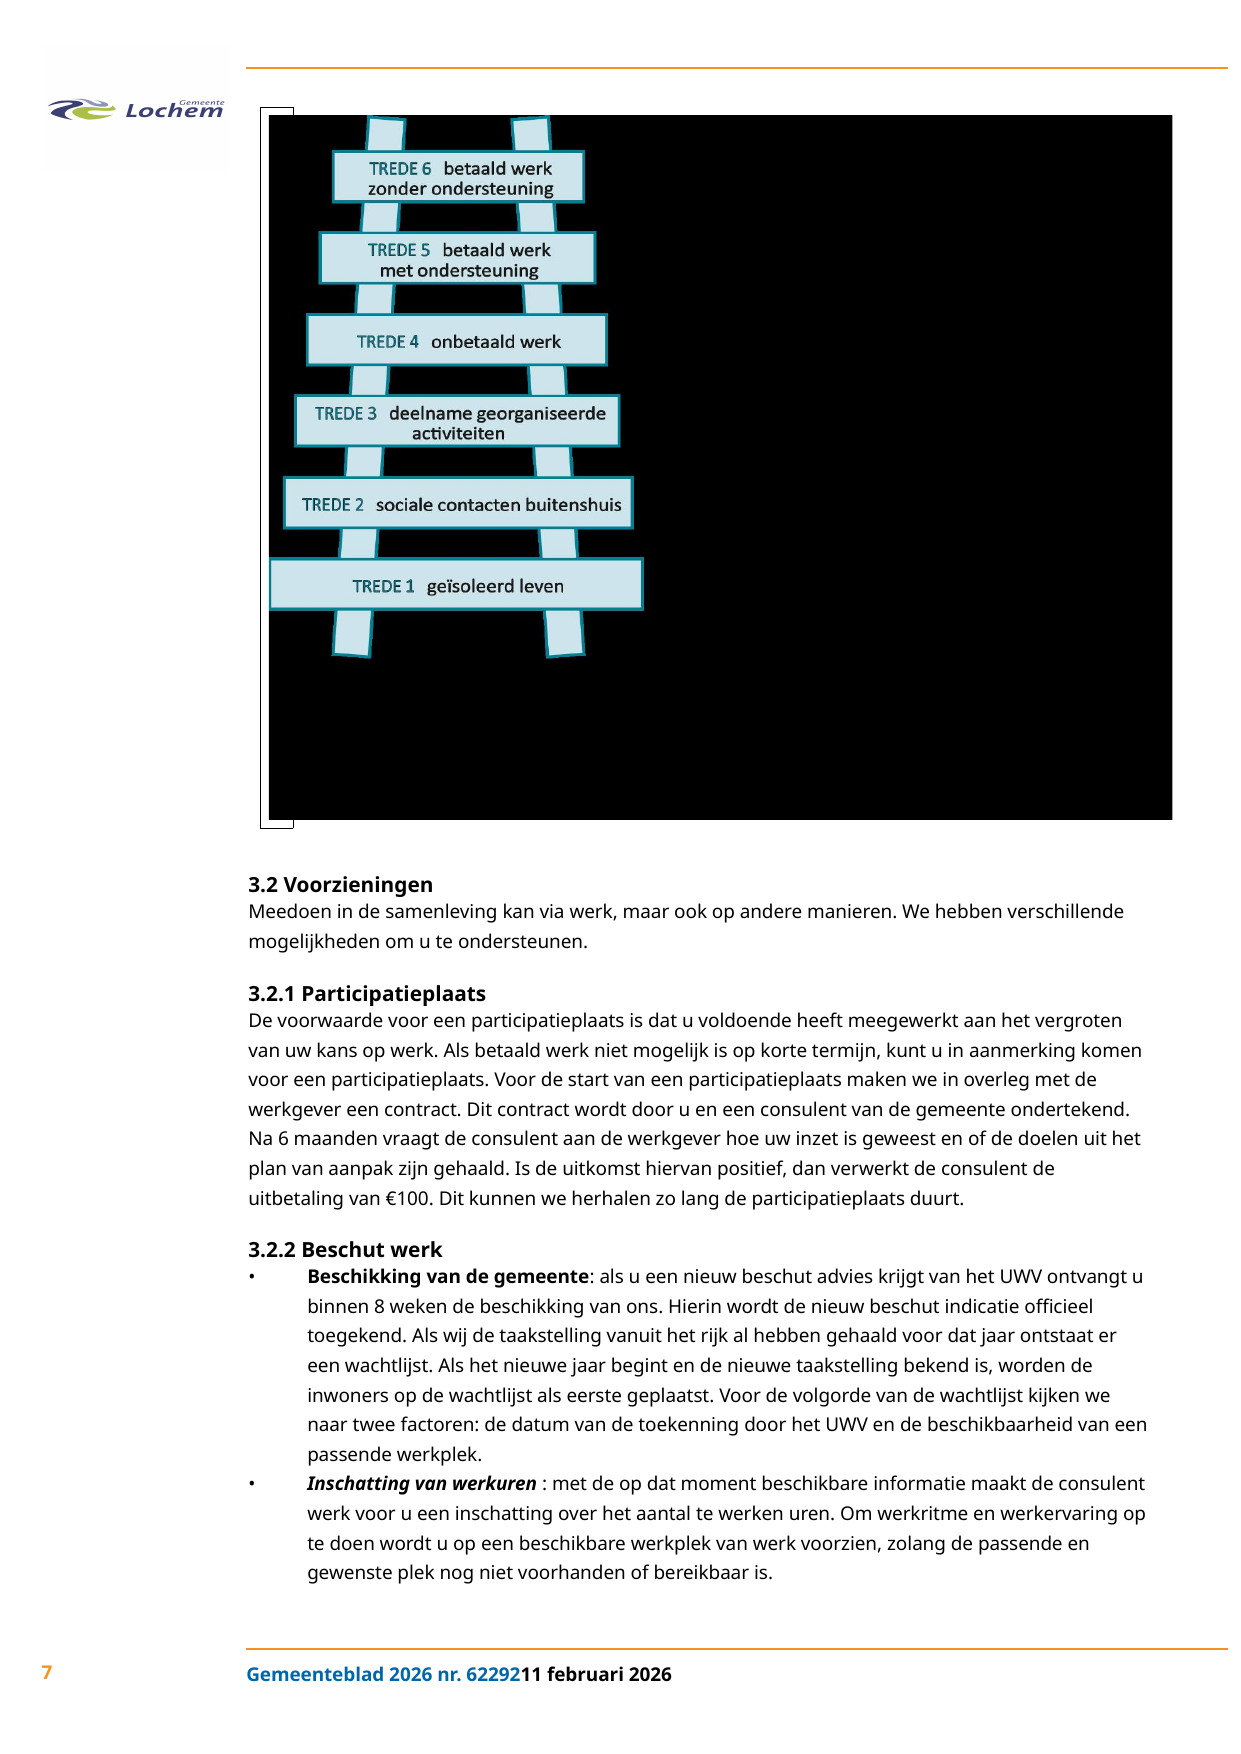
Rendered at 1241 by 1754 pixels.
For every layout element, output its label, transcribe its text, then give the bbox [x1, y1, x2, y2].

text Meedoen in de samenleving kan via werk, maar ook op andere manieren. We hebben verschillende mogelijkheden om u te ondersteunen. [248, 899, 1152, 954]
text 3.2.1 Participatieplaats [248, 979, 1152, 1007]
text 3.2 Voorzieningen [248, 870, 1152, 899]
list Beschikking van de gemeente: als u een nieuw beschut advies krijgt van het UWV ontvangt u binnen 8 weken de beschikking van ons. Hierin wordt de nieuw beschut indicatie officieel toegekend. Als wij de taakstelling vanuit het rijk al hebben gehaald voor dat jaar ontstaat er een wachtlijst. Als het nieuwe jaar begint en de nieuwe taakstelling bekend is, worden de inwoners op de wachtlijst als eerste geplaatst. Voor de volgorde van de wachtlijst kijken we naar twee factoren: de datum van de toekenning door het UWV en de beschikbaarheid van een passende werkplek. [248, 1263, 1152, 1467]
picture [268, 115, 1173, 820]
list Inschatting van werkuren : met de op dat moment beschikbare informatie maakt de consulent werk voor u een inschatting over het aantal te werken uren. Om werkritme en werkervaring op te doen wordt u op een beschikbare werkplek van werk voorzien, zolang de passende en gewenste plek nog niet voorhanden of bereikbaar is. [248, 1471, 1152, 1585]
text 3.2.2 Beschut werk [248, 1235, 1152, 1263]
picture [41, 47, 231, 172]
text De voorwaarde voor een participatieplaats is dat u voldoende heeft meegewerkt aan het vergroten van uw kans op werk. Als betaald werk niet mogelijk is op korte termijn, kunt u in aanmerking komen voor een participatieplaats. Voor de start van een participatieplaats maken we in overleg met de werkgever een contract. Dit contract wordt door u en een consulent van de gemeente ondertekend. Na 6 maanden vraagt de consulent aan de werkgever hoe uw inzet is geweest en of de doelen uit het plan van aanpak zijn gehaald. Is de uitkomst hiervan positief, dan verwerkt de consulent de uitbetaling van €100. Dit kunnen we herhalen zo lang de participatieplaats duurt. [248, 1007, 1152, 1210]
